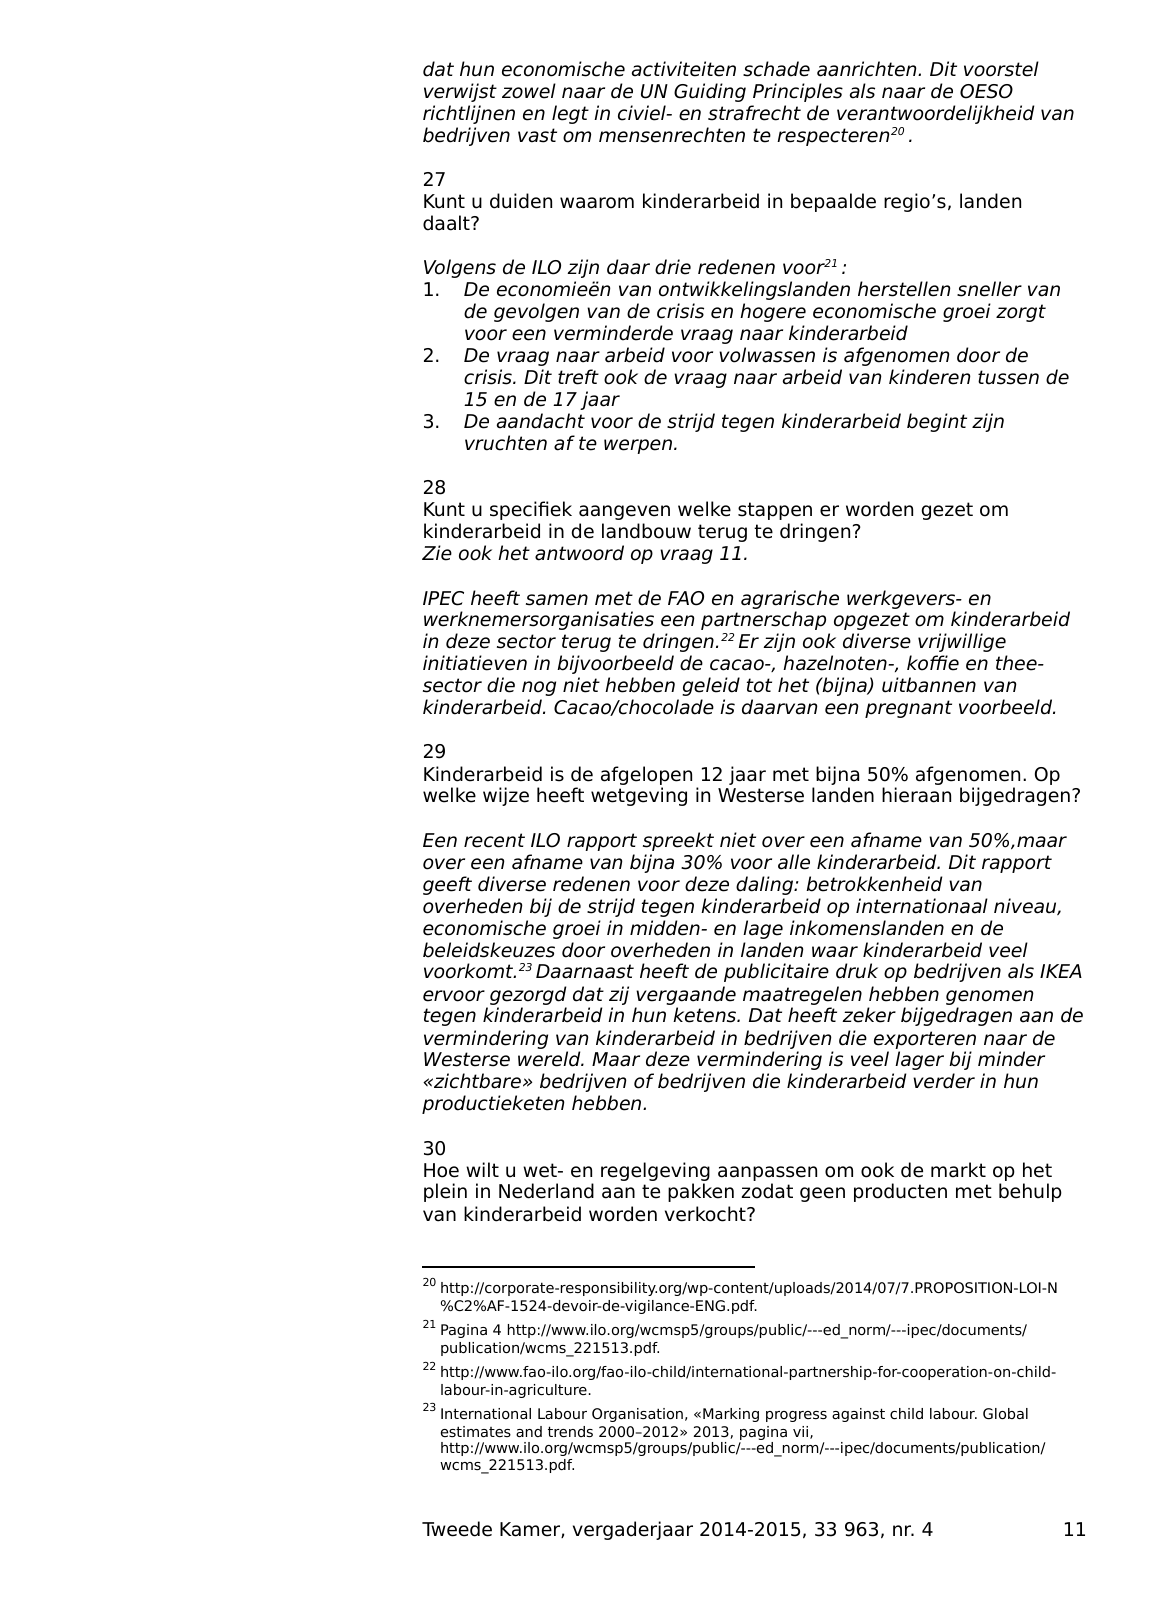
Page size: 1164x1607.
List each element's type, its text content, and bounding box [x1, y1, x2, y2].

text Zie ook het antwoord op vraag 11. [422, 543, 1087, 565]
text 28 [422, 477, 1087, 499]
text International Labour Organisation, «Marking progress against child labour. Global estimates and trends 2000–2012» 2013, pagina vii, http://www.ilo.org/wcmsp5/groups/public/---ed_norm/---ipec/documents/publication/wcms_221513.pdf. [422, 1402, 1087, 1474]
text http://www.fao-ilo.org/fao-ilo-child/international-partnership-for-cooperation-on-child-labour-in-agriculture. [422, 1360, 1087, 1399]
text http://corporate-responsibility.org/wp-content/uploads/2014/07/7.PROPOSITION-LOI-N%C2%AF-1524-devoir-de-vigilance-ENG.pdf. [422, 1276, 1087, 1315]
text 29 [422, 741, 1087, 763]
text 2. De vraag naar arbeid voor volwassen is afgenomen door de crisis. Dit treft ook de vraag naar arbeid van kinderen tussen de 15 en de 17 jaar [422, 345, 1087, 411]
text 3. De aandacht voor de strijd tegen kinderarbeid begint zijn vruchten af te werpen. [422, 411, 1087, 455]
text Kunt u duiden waarom kinderarbeid in bepaalde regio’s, landen daalt? [422, 191, 1087, 235]
text 27 [422, 169, 1087, 191]
text Pagina 4 http://www.ilo.org/wcmsp5/groups/public/---ed_norm/---ipec/documents/publication/wcms_221513.pdf. [422, 1318, 1087, 1357]
text 1. De economieën van ontwikkelingslanden herstellen sneller van de gevolgen van de crisis en hogere economische groei zorgt voor een verminderde vraag naar kinderarbeid [422, 279, 1087, 345]
text IPEC heeft samen met de FAO en agrarische werkgevers- en werknemersorganisaties een partnerschap opgezet om kinderarbeid in deze sector terug te dringen.Er zijn ook diverse vrijwillige initiatieven in bijvoorbeeld de cacao-, hazelnoten-, koffie en thee-sector die nog niet hebben geleid tot het (bijna) uitbannen van kinderarbeid. Cacao/chocolade is daarvan een pregnant voorbeeld. [422, 587, 1087, 719]
text Volgens de ILO zijn daar drie redenen voor: [422, 257, 1087, 279]
text Kunt u specifiek aangeven welke stappen er worden gezet om kinderarbeid in de landbouw terug te dringen? [422, 499, 1087, 543]
text Een recent ILO rapport spreekt niet over een afname van 50%,maar over een afname van bijna 30% voor alle kinderarbeid. Dit rapport geeft diverse redenen voor deze daling: betrokkenheid van overheden bij de strijd tegen kinderarbeid op internationaal niveau, economische groei in midden- en lage inkomenslanden en de beleidskeuzes door overheden in landen waar kinderarbeid veel voorkomt.Daarnaast heeft de publicitaire druk op bedrijven als IKEA ervoor gezorgd dat zij vergaande maatregelen hebben genomen tegen kinderarbeid in hun ketens. Dat heeft zeker bijgedragen aan de vermindering van kinderarbeid in bedrijven die exporteren naar de Westerse wereld. Maar deze vermindering is veel lager bij minder «zichtbare» bedrijven of bedrijven die kinderarbeid verder in hun productieketen hebben. [422, 829, 1087, 1115]
text Hoe wilt u wet- en regelgeving aanpassen om ook de markt op het plein in Nederland aan te pakken zodat geen producten met behulp van kinderarbeid worden verkocht? [422, 1159, 1087, 1225]
text 30 [422, 1137, 1087, 1159]
text dat hun economische activiteiten schade aanrichten. Dit voorstel verwijst zowel naar de UN Guiding Principles als naar de OESO richtlijnen en legt in civiel- en strafrecht de verantwoordelijkheid van bedrijven vast om mensenrechten te respecteren. [422, 59, 1087, 147]
text Kinderarbeid is de afgelopen 12 jaar met bijna 50% afgenomen. Op welke wijze heeft wetgeving in Westerse landen hieraan bijgedragen? [422, 763, 1087, 807]
